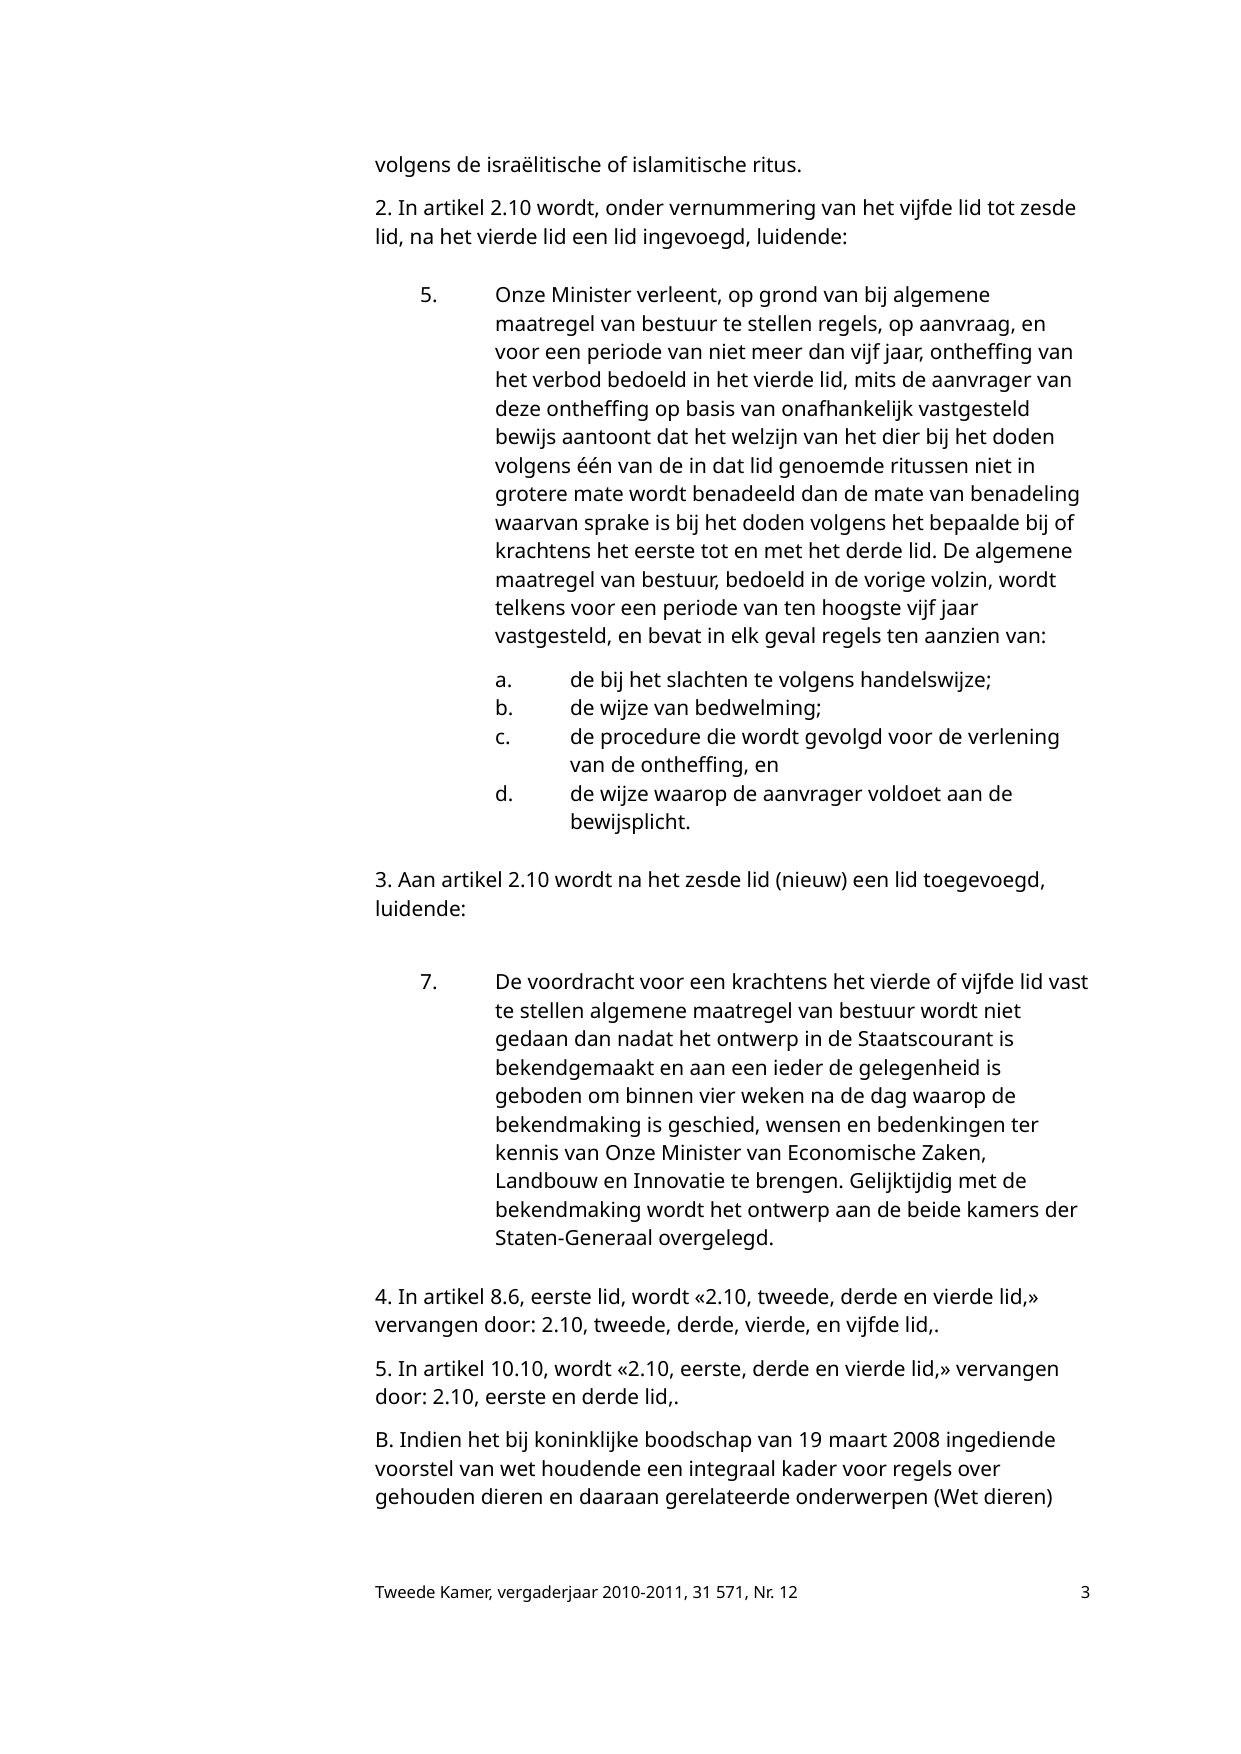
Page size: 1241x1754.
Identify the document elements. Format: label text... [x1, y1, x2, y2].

list de wijze waarop de aanvrager voldoet aan de bewijsplicht. [495, 779, 1090, 836]
list Onze Minister verleent, op grond van bij algemene maatregel van bestuur te stellen regels, op aanvraag, en voor een periode van niet meer dan vijf jaar, ontheffing van het verbod bedoeld in het vierde lid, mits de aanvrager van deze ontheffing op basis van onafhankelijk vastgesteld bewijs aantoont dat het welzijn van het dier bij het doden volgens één van de in dat lid genoemde ritussen niet in grotere mate wordt benadeeld dan de mate van benadeling waarvan sprake is bij het doden volgens het bepaalde bij of krachtens het eerste tot en met het derde lid. De algemene maatregel van bestuur, bedoeld in de vorige volzin, wordt telkens voor een periode van ten hoogste vijf jaar vastgesteld, en bevat in elk geval regels ten aanzien van: [420, 280, 1090, 650]
text volgens de israëlitische of islamitische ritus. [375, 150, 1090, 178]
text 4. In artikel 8.6, eerste lid, wordt «2.10, tweede, derde en vierde lid,» vervangen door: 2.10, tweede, derde, vierde, en vijfde lid,. [375, 1282, 1090, 1339]
list de procedure die wordt gevolgd voor de verlening van de ontheffing, en [495, 722, 1090, 779]
list De voordracht voor een krachtens het vierde of vijfde lid vast te stellen algemene maatregel van bestuur wordt niet gedaan dan nadat het ontwerp in de Staatscourant is bekendgemaakt en aan een ieder de gelegenheid is geboden om binnen vier weken na de dag waarop de bekendmaking is geschied, wensen en bedenkingen ter kennis van Onze Minister van Economische Zaken, Landbouw en Innovatie te brengen. Gelijktijdig met de bekendmaking wordt het ontwerp aan de beide kamers der Staten-Generaal overgelegd. [420, 967, 1090, 1252]
text 3. Aan artikel 2.10 wordt na het zesde lid (nieuw) een lid toegevoegd, luidende: [375, 866, 1090, 922]
text B. Indien het bij koninklijke boodschap van 19 maart 2008 ingediende voorstel van wet houdende een integraal kader voor regels over gehouden dieren en daaraan gerelateerde onderwerpen (Wet dieren) [375, 1426, 1090, 1511]
text 5. In artikel 10.10, wordt «2.10, eerste, derde en vierde lid,» vervangen door: 2.10, eerste en derde lid,. [375, 1354, 1090, 1411]
text 2. In artikel 2.10 wordt, onder vernummering van het vijfde lid tot zesde lid, na het vierde lid een lid ingevoegd, luidende: [375, 193, 1090, 250]
list de wijze van bedwelming; [495, 693, 1090, 722]
list de bij het slachten te volgens handelswijze; [495, 665, 1090, 693]
